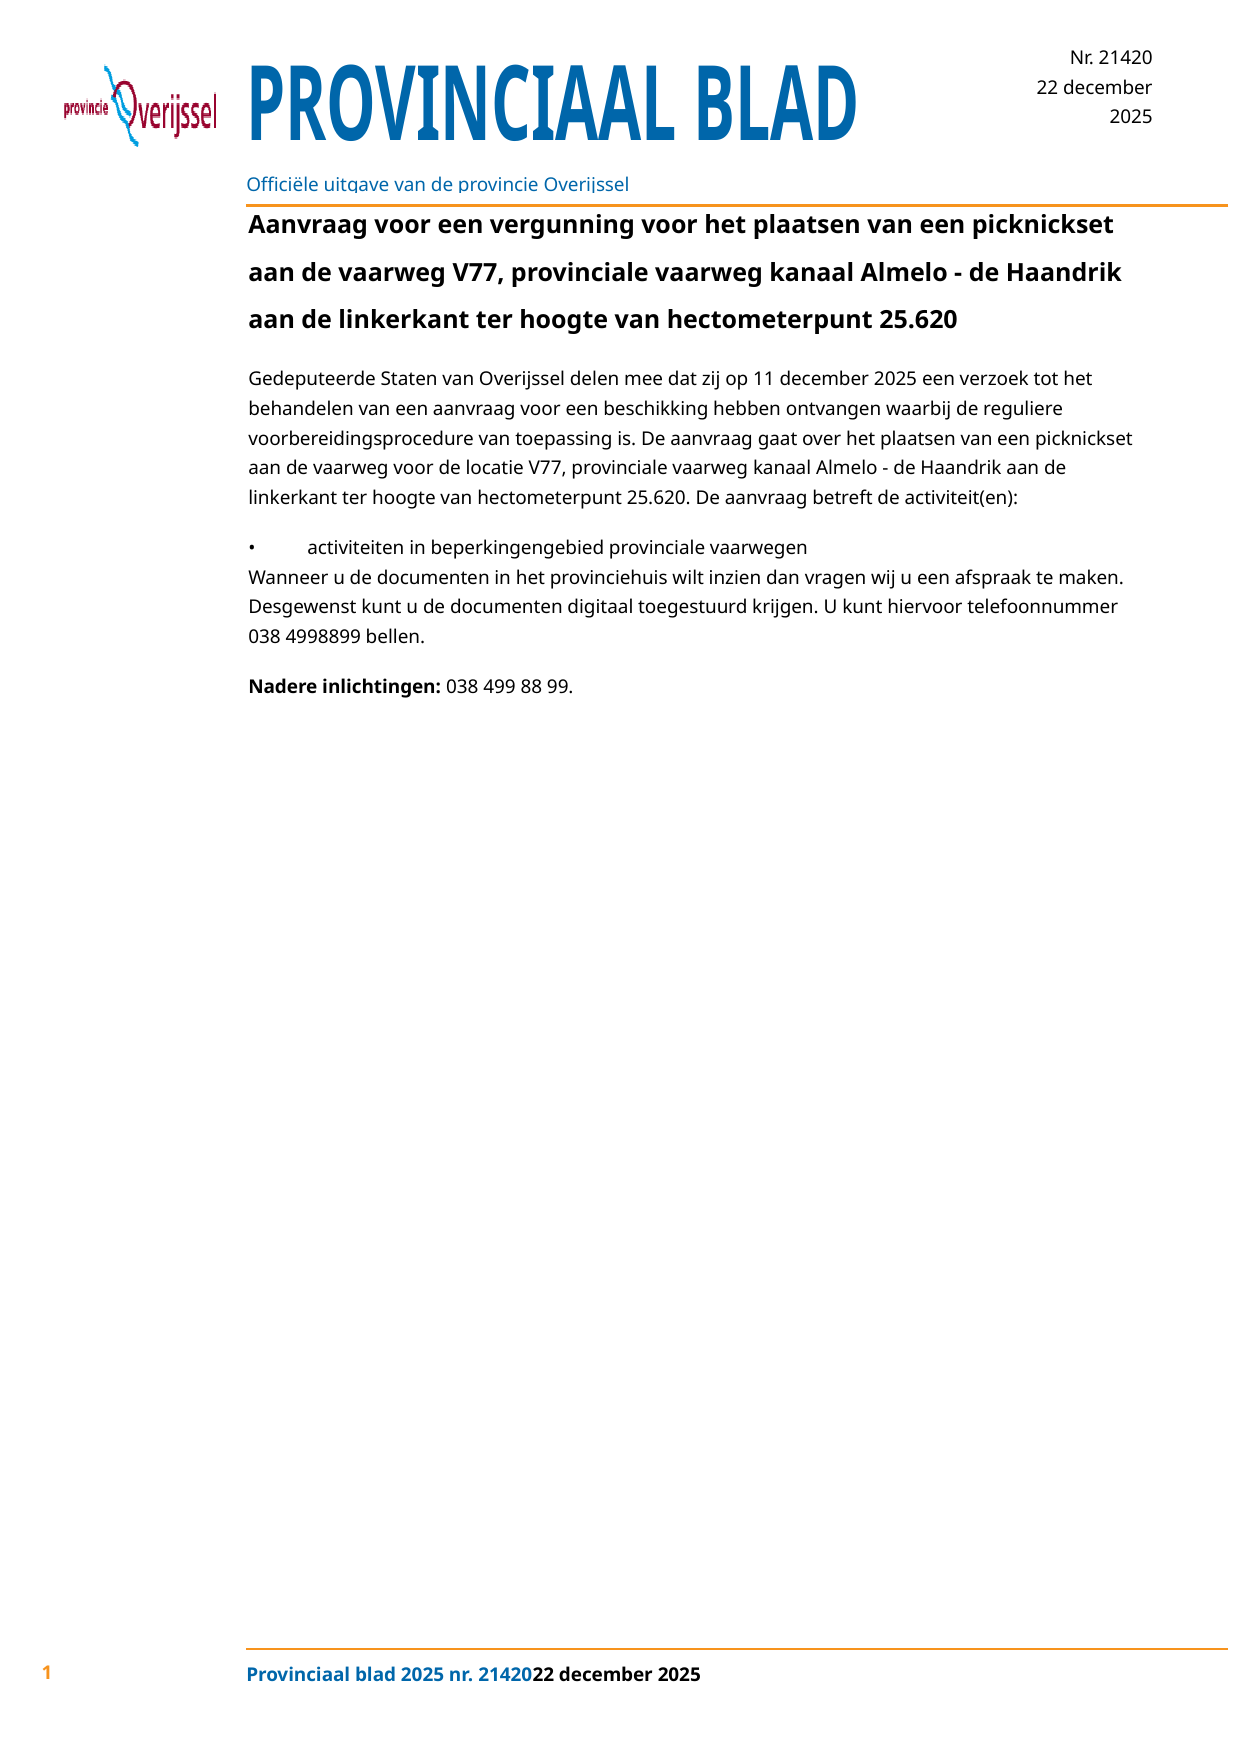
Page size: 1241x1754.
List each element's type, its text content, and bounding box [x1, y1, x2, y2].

text Aanvraag voor een vergunning voor het plaatsen van een picknickset aan de vaarweg V77, provinciale vaarweg kanaal Almelo - de Haandrik aan de linkerkant ter hoogte van hectometerpunt 25.620 [248, 207, 1152, 336]
picture [41, 47, 231, 172]
text Wanneer u de documenten in het provinciehuis wilt inzien dan vragen wij u een afspraak te maken. Desgewenst kunt u de documenten digitaal toegestuurd krijgen. U kunt hiervoor telefoonnummer 038 4998899 bellen. [248, 564, 1152, 649]
list activiteiten in beperkingengebied provinciale vaarwegen [248, 534, 1152, 560]
text Nadere inlichtingen: 038 499 88 99. [248, 673, 1152, 699]
text Gedeputeerde Staten van Overijssel delen mee dat zij op 11 december 2025 een verzoek tot het behandelen van een aanvraag voor een beschikking hebben ontvangen waarbij de reguliere voorbereidingsprocedure van toepassing is. De aanvraag gaat over het plaatsen van een picknickset aan de vaarweg voor de locatie V77, provinciale vaarweg kanaal Almelo - de Haandrik aan de linkerkant ter hoogte van hectometerpunt 25.620. De aanvraag betreft de activiteit(en): [248, 366, 1152, 509]
